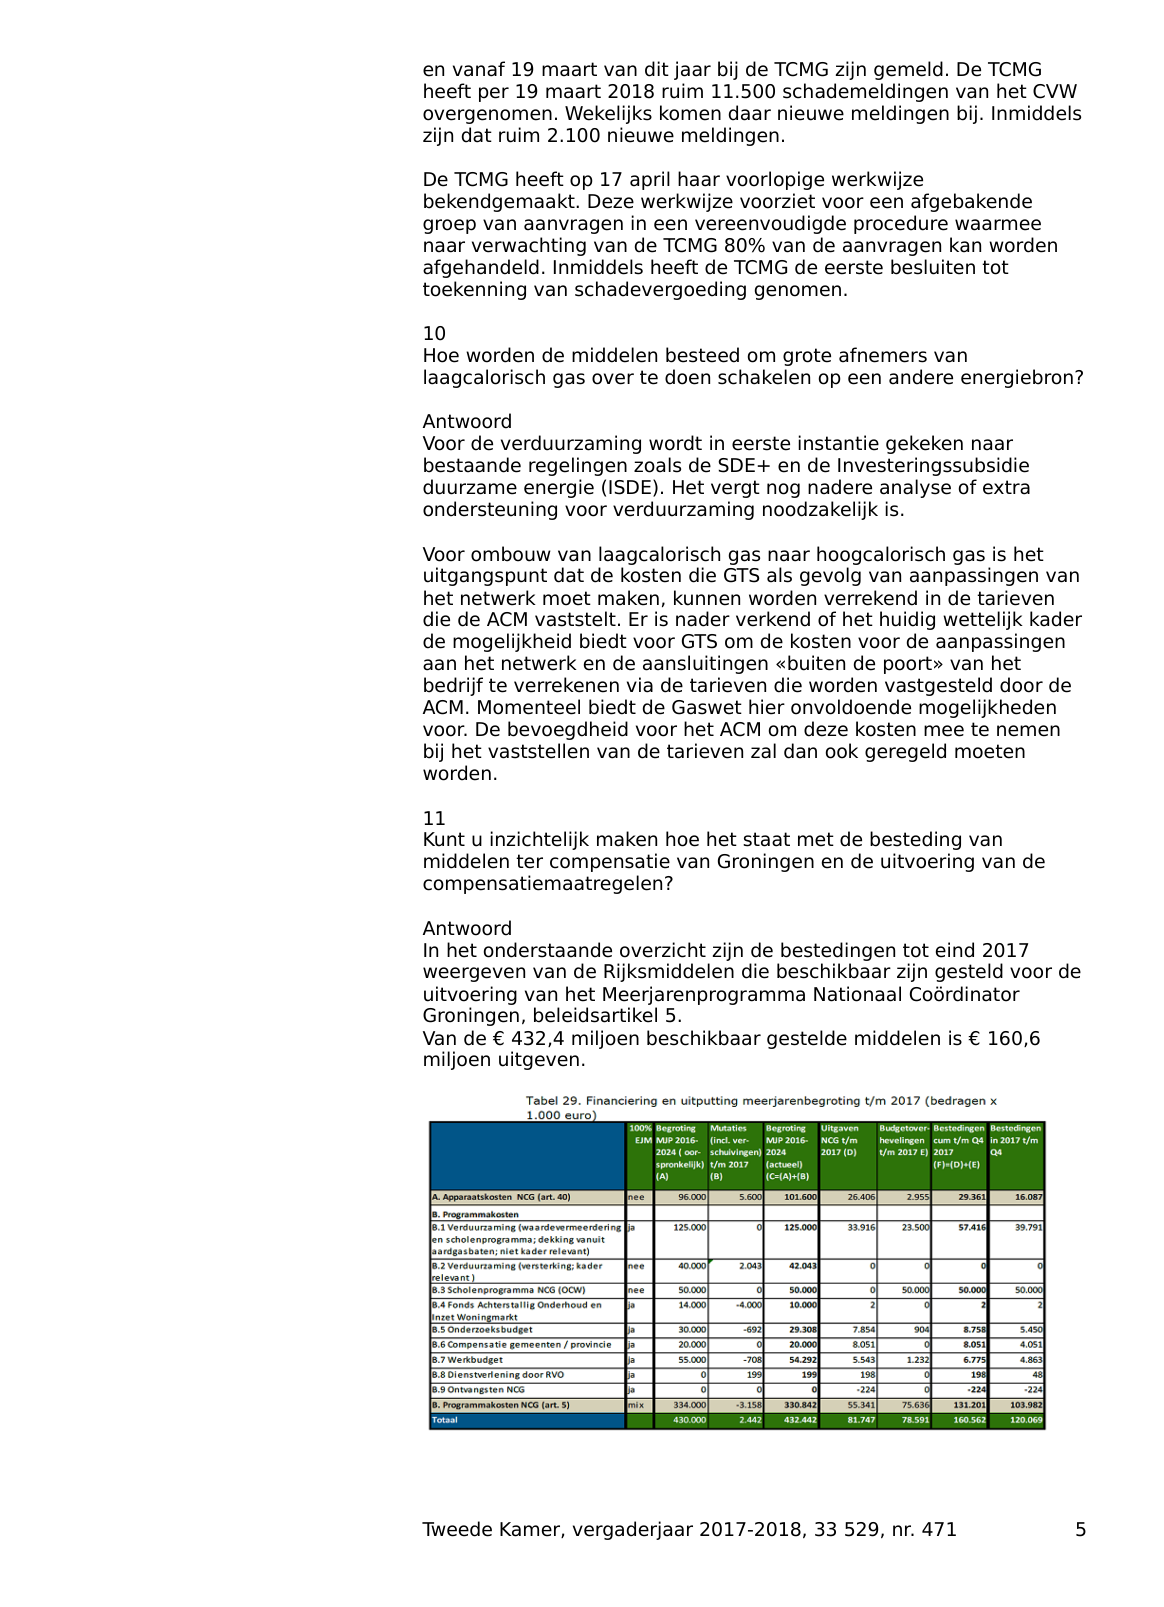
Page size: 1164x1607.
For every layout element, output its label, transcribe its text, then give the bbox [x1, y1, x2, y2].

text 11 [422, 807, 1087, 829]
text In het onderstaande overzicht zijn de bestedingen tot eind 2017 weergeven van de Rijksmiddelen die beschikbaar zijn gesteld voor de uitvoering van het Meerjarenprogramma Nationaal Coördinator Groningen, beleidsartikel 5. [422, 939, 1087, 1027]
picture [422, 1093, 1072, 1436]
text Kunt u inzichtelijk maken hoe het staat met de besteding van middelen ter compensatie van Groningen en de uitvoering van de compensatiemaatregelen? [422, 829, 1087, 895]
text Antwoord [422, 411, 1087, 433]
text 10 [422, 323, 1087, 345]
text Van de € 432,4 miljoen beschikbaar gestelde middelen is € 160,6 miljoen uitgeven. [422, 1027, 1087, 1071]
text Voor ombouw van laagcalorisch gas naar hoogcalorisch gas is het uitgangspunt dat de kosten die GTS als gevolg van aanpassingen van het netwerk moet maken, kunnen worden verrekend in de tarieven die de ACM vaststelt. Er is nader verkend of het huidig wettelijk kader de mogelijkheid biedt voor GTS om de kosten voor de aanpassingen aan het netwerk en de aansluitingen «buiten de poort» van het bedrijf te verrekenen via de tarieven die worden vastgesteld door de ACM. Momenteel biedt de Gaswet hier onvoldoende mogelijkheden voor. De bevoegdheid voor het ACM om deze kosten mee te nemen bij het vaststellen van de tarieven zal dan ook geregeld moeten worden. [422, 543, 1087, 785]
text Voor de verduurzaming wordt in eerste instantie gekeken naar bestaande regelingen zoals de SDE+ en de Investeringssubsidie duurzame energie (ISDE). Het vergt nog nadere analyse of extra ondersteuning voor verduurzaming noodzakelijk is. [422, 433, 1087, 521]
text Antwoord [422, 917, 1087, 939]
text De TCMG heeft op 17 april haar voorlopige werkwijze bekendgemaakt. Deze werkwijze voorziet voor een afgebakende groep van aanvragen in een vereenvoudigde procedure waarmee naar verwachting van de TCMG 80% van de aanvragen kan worden afgehandeld. Inmiddels heeft de TCMG de eerste besluiten tot toekenning van schadevergoeding genomen. [422, 169, 1087, 301]
text en vanaf 19 maart van dit jaar bij de TCMG zijn gemeld. De TCMG heeft per 19 maart 2018 ruim 11.500 schademeldingen van het CVW overgenomen. Wekelijks komen daar nieuwe meldingen bij. Inmiddels zijn dat ruim 2.100 nieuwe meldingen. [422, 59, 1087, 147]
text Hoe worden de middelen besteed om grote afnemers van laagcalorisch gas over te doen schakelen op een andere energiebron? [422, 345, 1087, 389]
